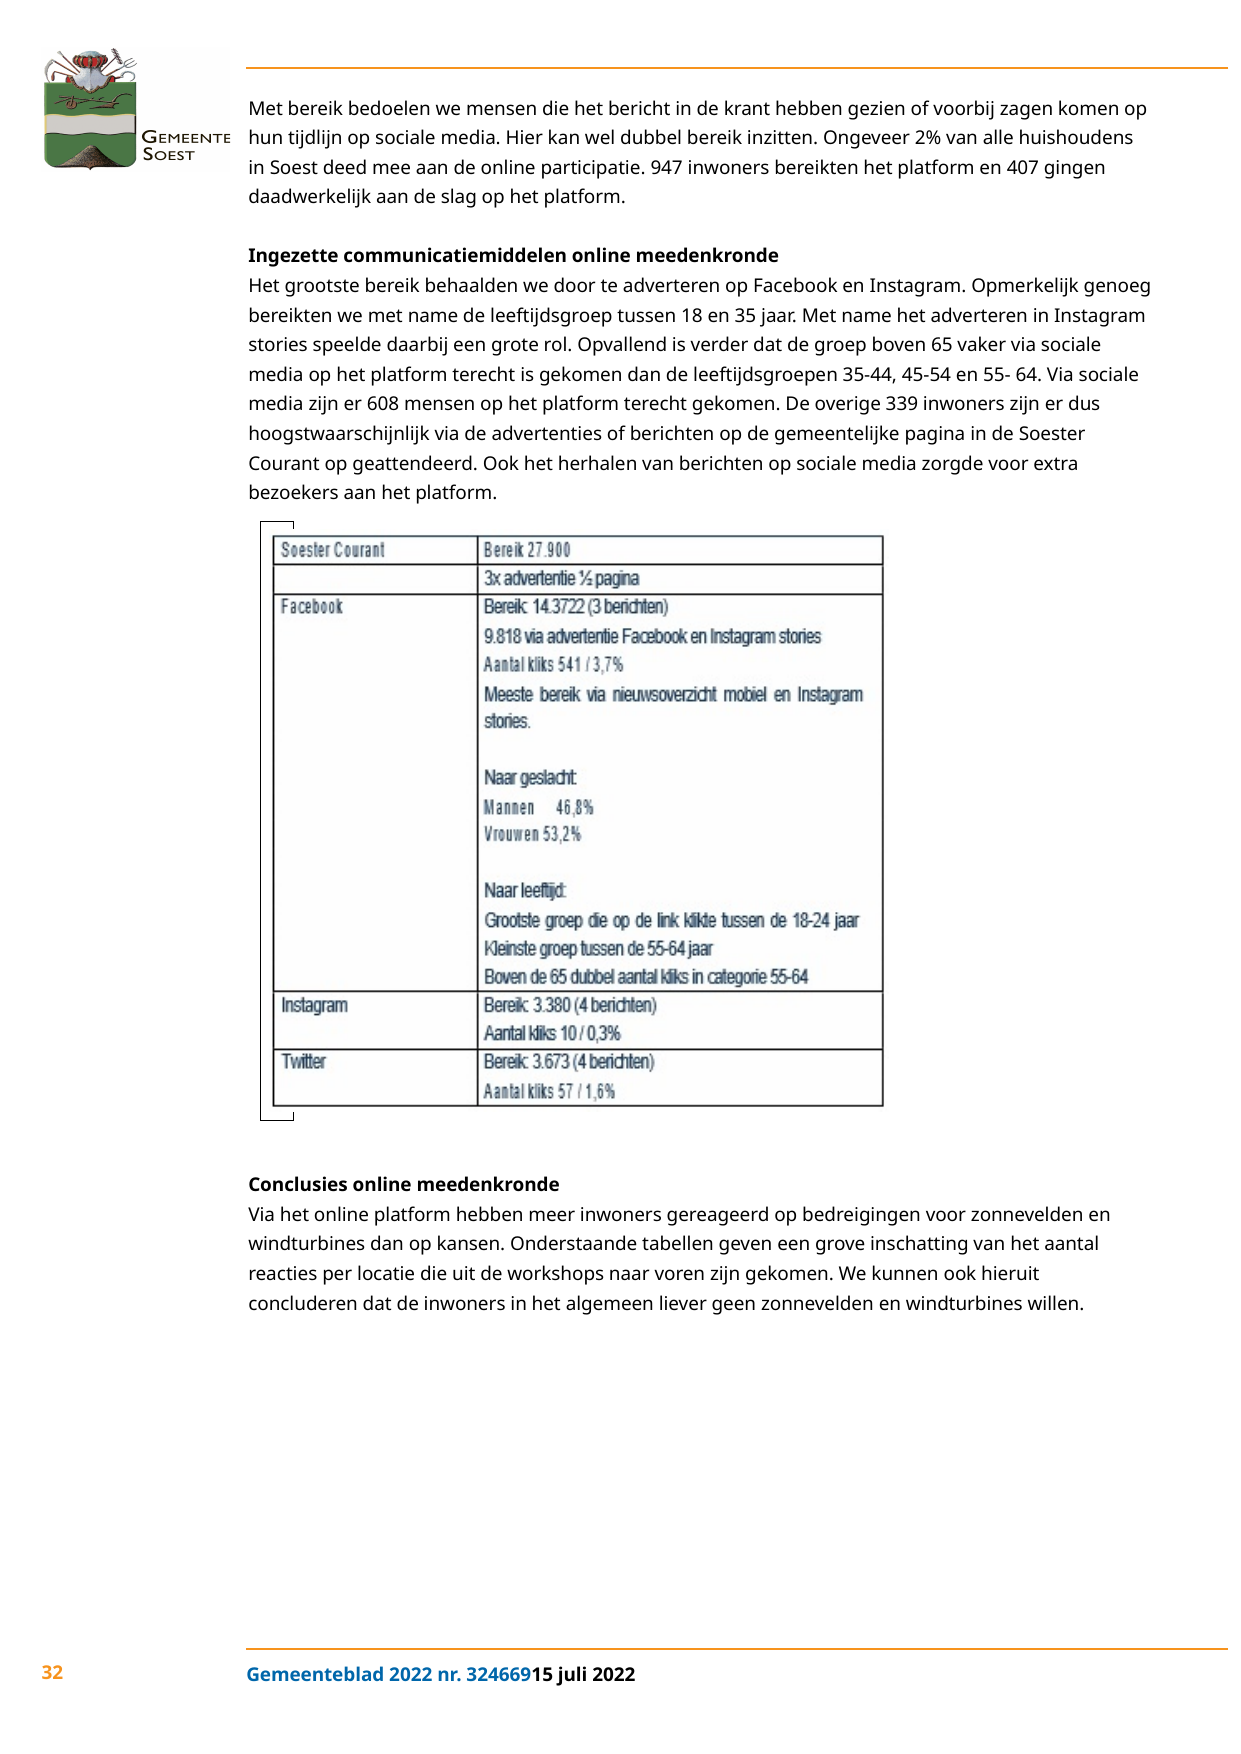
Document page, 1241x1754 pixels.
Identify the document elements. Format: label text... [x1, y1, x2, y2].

text Het grootste bereik behaalden we door te adverteren op Facebook en Instagram. Opmerkelijk genoeg bereikten we met name de leeftijdsgroep tussen 18 en 35 jaar. Met name het adverteren in Instagram stories speelde daarbij een grote rol. Opvallend is verder dat de groep boven 65 vaker via sociale media op het platform terecht is gekomen dan de leeftijdsgroepen 35-44, 45-54 en 55- 64. Via sociale media zijn er 608 mensen op het platform terecht gekomen. De overige 339 inwoners zijn er dus hoogstwaarschijnlijk via de advertenties of berichten op de gemeentelijke pagina in de Soester Courant op geattendeerd. Ook het herhalen van berichten op sociale media zorgde voor extra bezoekers aan het platform. [248, 272, 1152, 505]
picture [41, 47, 231, 172]
text Conclusies online meedenkronde [248, 1171, 1152, 1197]
text Via het online platform hebben meer inwoners gereageerd op bedreigingen voor zonnevelden en windturbines dan op kansen. Onderstaande tabellen geven een grove inschatting van het aantal reacties per locatie die uit de workshops naar voren zijn gekomen. We kunnen ook hieruit concluderen dat de inwoners in het algemeen liever geen zonnevelden en windturbines willen. [248, 1201, 1152, 1315]
text Met bereik bedoelen we mensen die het bericht in de krant hebben gezien of voorbij zagen komen op hun tijdlijn op sociale media. Hier kan wel dubbel bereik inzitten. Ongeveer 2% van alle huishoudens in Soest deed mee aan de online participatie. 947 inwoners bereikten het platform en 407 gingen daadwerkelijk aan de slag op het platform. [248, 95, 1152, 209]
picture [268, 529, 889, 1112]
text Ingezette communicatiemiddelen online meedenkronde [248, 243, 1152, 268]
